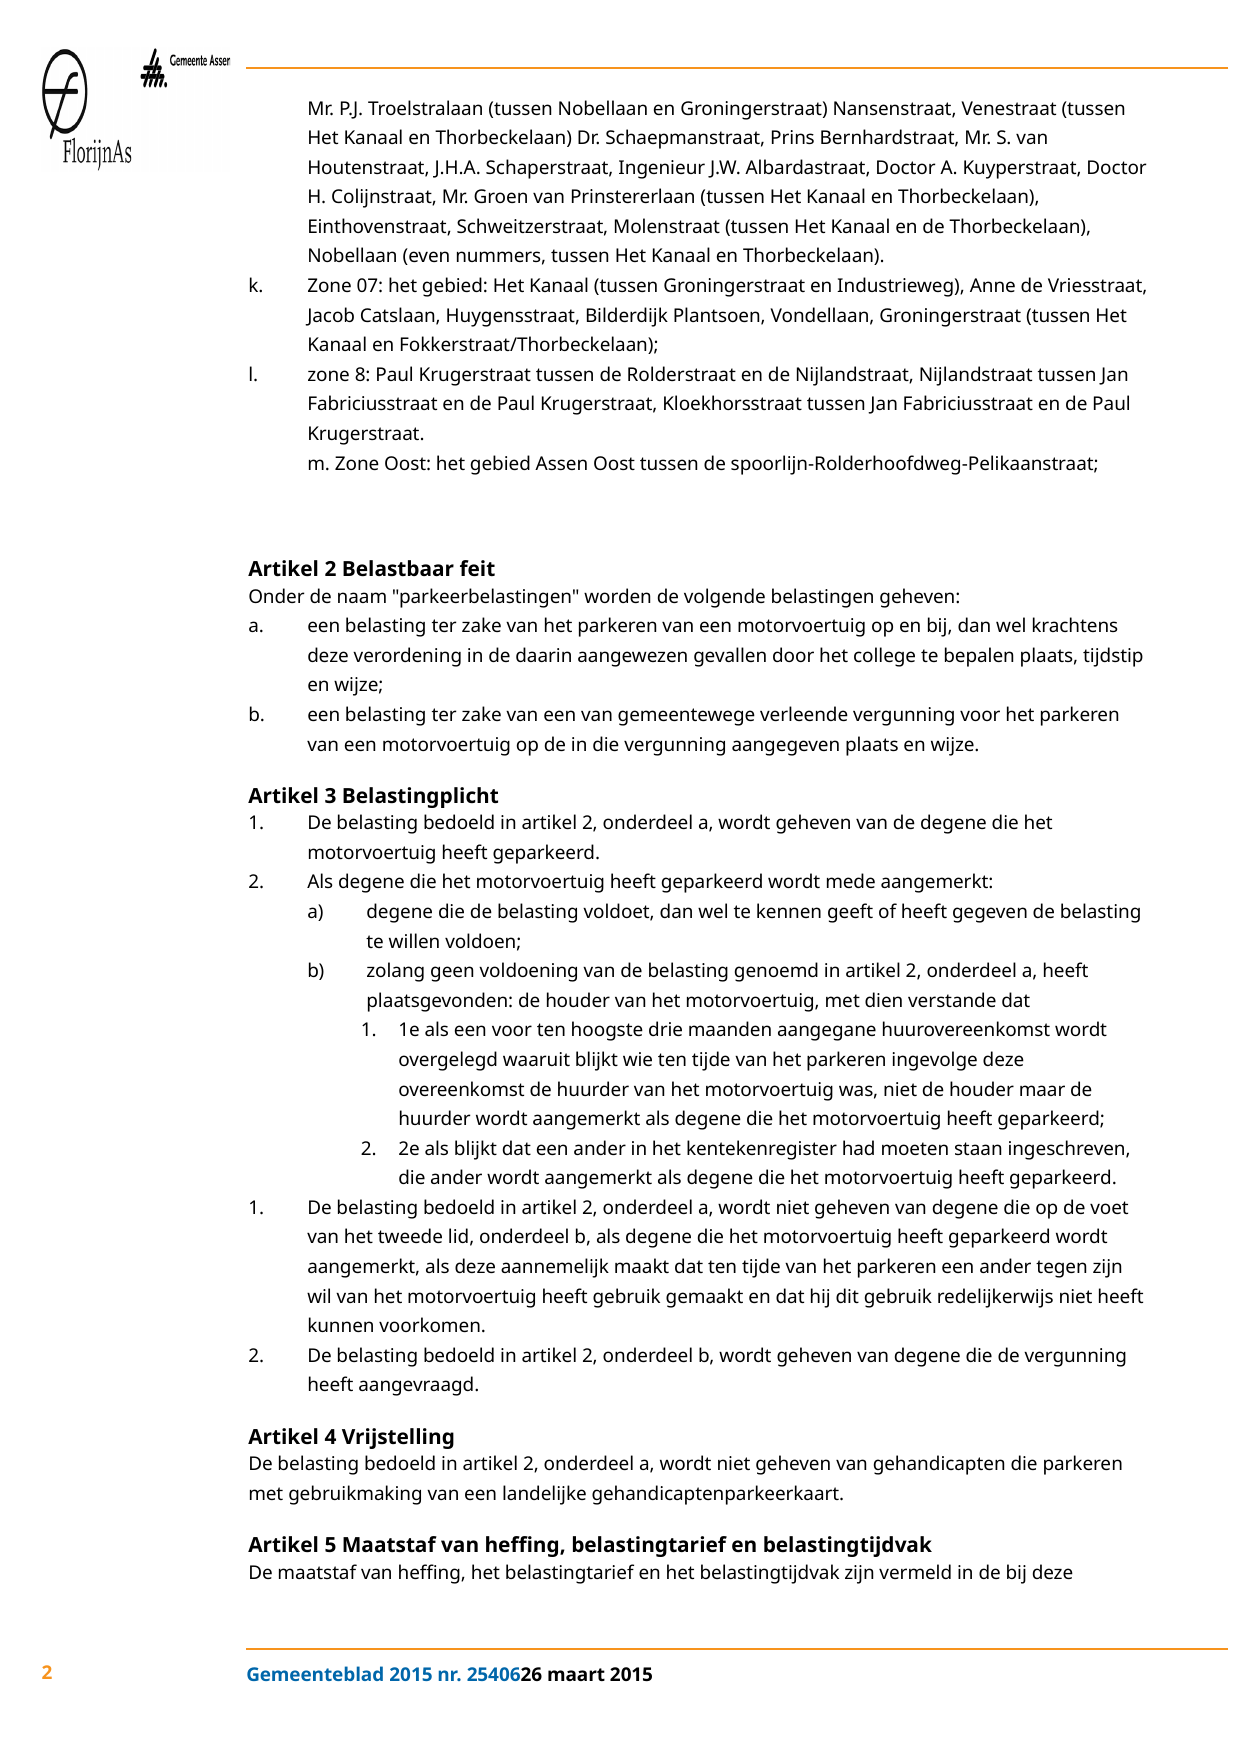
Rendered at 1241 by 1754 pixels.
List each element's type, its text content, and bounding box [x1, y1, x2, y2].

text De belasting bedoeld in artikel 2, onderdeel a, wordt niet geheven van gehandicapten die parkeren met gebruikmaking van een landelijke gehandicaptenparkeerkaart. [248, 1451, 1152, 1506]
list zolang geen voldoening van de belasting genoemd in artikel 2, onderdeel a, heeft plaatsgevonden: de houder van het motorvoertuig, met dien verstande dat [307, 957, 1152, 1013]
list degene die de belasting voldoet, dan wel te kennen geeft of heeft gegeven de belasting te willen voldoen; [307, 898, 1152, 954]
list Als degene die het motorvoertuig heeft geparkeerd wordt mede aangemerkt: [248, 869, 1152, 894]
text Artikel 5 Maatstaf van heffing, belastingtarief en belastingtijdvak [248, 1531, 1152, 1559]
list een belasting ter zake van een van gemeentewege verleende vergunning voor het parkeren van een motorvoertuig op de in die vergunning aangegeven plaats en wijze. [248, 701, 1152, 756]
text De maatstaf van heffing, het belastingtarief en het belastingtijdvak zijn vermeld in de bij deze [248, 1559, 1152, 1585]
list Zone 07: het gebied: Het Kanaal (tussen Groningerstraat en Industrieweg), Anne de Vriesstraat, Jacob Catslaan, Huygensstraat, Bilderdijk Plantsoen, Vondellaan, Groningerstraat (tussen Het Kanaal en Fokkerstraat/Thorbeckelaan); [248, 272, 1152, 357]
list 1e als een voor ten hoogste drie maanden aangegane huurovereenkomst wordt overgelegd waaruit blijkt wie ten tijde van het parkeren ingevolge deze overeenkomst de huurder van het motorvoertuig was, niet de houder maar de huurder wordt aangemerkt als degene die het motorvoertuig heeft geparkeerd; [361, 1017, 1152, 1131]
list De belasting bedoeld in artikel 2, onderdeel a, wordt geheven van de degene die het motorvoertuig heeft geparkeerd. [248, 809, 1152, 865]
list De belasting bedoeld in artikel 2, onderdeel a, wordt niet geheven van degene die op de voet van het tweede lid, onderdeel b, als degene die het motorvoertuig heeft geparkeerd wordt aangemerkt, als deze aannemelijk maakt dat ten tijde van het parkeren een ander tegen zijn wil van het motorvoertuig heeft gebruik gemaakt en dat hij dit gebruik redelijkerwijs niet heeft kunnen voorkomen. [248, 1194, 1152, 1338]
text Artikel 2 Belastbaar feit [248, 554, 1152, 583]
list 2e als blijkt dat een ander in het kentekenregister had moeten staan ingeschreven, die ander wordt aangemerkt als degene die het motorvoertuig heeft geparkeerd. [361, 1135, 1152, 1190]
list zone 8: Paul Krugerstraat tussen de Rolderstraat en de Nijlandstraat, Nijlandstraat tussen Jan Fabriciusstraat en de Paul Krugerstraat, Kloekhorsstraat tussen Jan Fabriciusstraat en de Paul Krugerstraat. [248, 361, 1152, 446]
picture [41, 47, 231, 172]
text Artikel 4 Vrijstelling [248, 1422, 1152, 1451]
text Onder de naam "parkeerbelastingen" worden de volgende belastingen geheven: [248, 583, 1152, 608]
list Mr. P.J. Troelstralaan (tussen Nobellaan en Groningerstraat) Nansenstraat, Venestraat (tussen Het Kanaal en Thorbeckelaan) Dr. Schaepmanstraat, Prins Bernhardstraat, Mr. S. van Houtenstraat, J.H.A. Schaperstraat, Ingenieur J.W. Albardastraat, Doctor A. Kuyperstraat, Doctor H. Colijnstraat, Mr. Groen van Prinstererlaan (tussen Het Kanaal en Thorbeckelaan), Einthovenstraat, Schweitzerstraat, Molenstraat (tussen Het Kanaal en de Thorbeckelaan), Nobellaan (even nummers, tussen Het Kanaal en Thorbeckelaan). [248, 95, 1152, 268]
list een belasting ter zake van het parkeren van een motorvoertuig op en bij, dan wel krachtens deze verordening in de daarin aangewezen gevallen door het college te bepalen plaats, tijdstip en wijze; [248, 612, 1152, 697]
list m. Zone Oost: het gebied Assen Oost tussen de spoorlijn-Rolderhoofdweg-Pelikaanstraat; [248, 450, 1152, 476]
list De belasting bedoeld in artikel 2, onderdeel b, wordt geheven van degene die de vergunning heeft aangevraagd. [248, 1342, 1152, 1397]
text Artikel 3 Belastingplicht [248, 781, 1152, 809]
